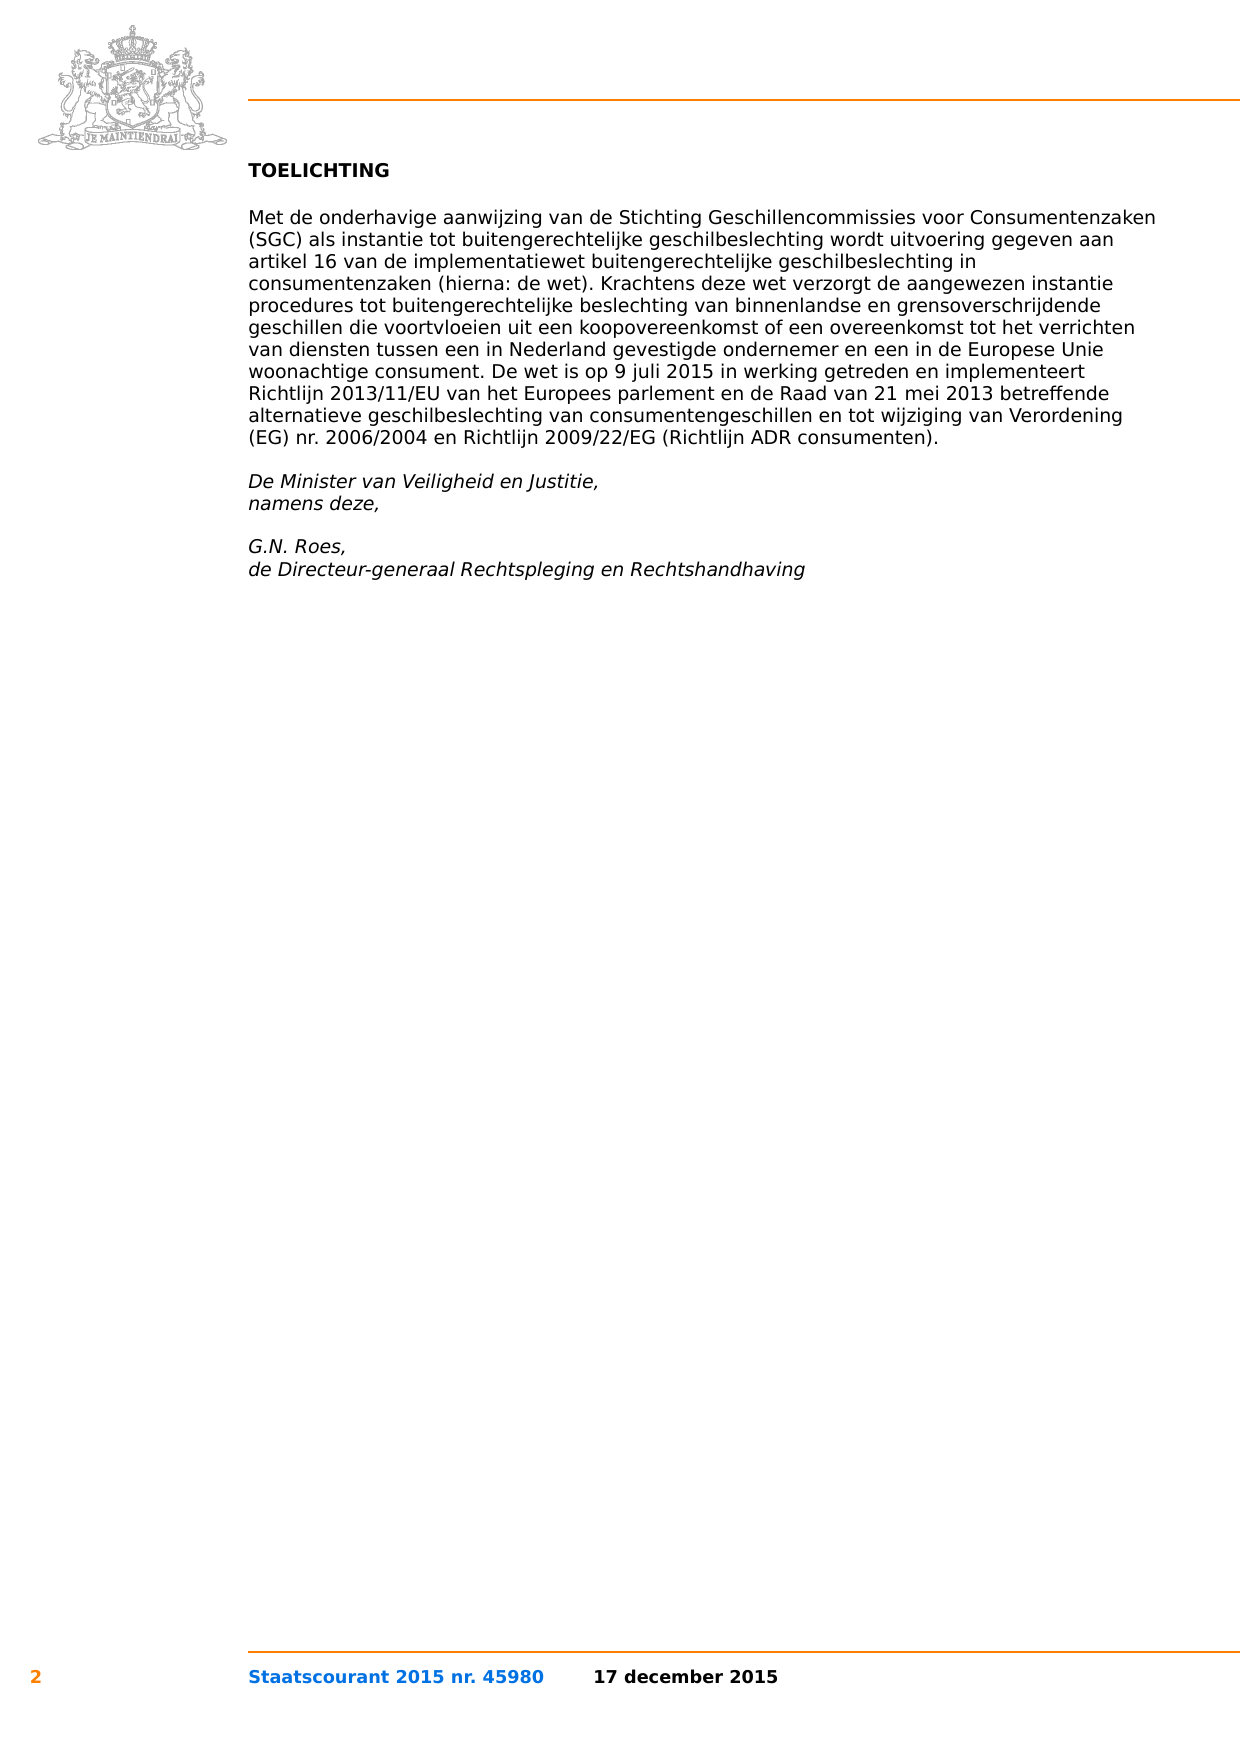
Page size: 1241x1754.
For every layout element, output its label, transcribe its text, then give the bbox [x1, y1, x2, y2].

subtitle TOELICHTING [248, 160, 1163, 182]
picture [38, 25, 227, 150]
text Met de onderhavige aanwijzing van de Stichting Geschillencommissies voor Consumentenzaken (SGC) als instantie tot buitengerechtelijke geschilbeslechting wordt uitvoering gegeven aan artikel 16 van de implementatiewet buitengerechtelijke geschilbeslechting in consumentenzaken (hierna: de wet). Krachtens deze wet verzorgt de aangewezen instantie procedures tot buitengerechtelijke beslechting van binnenlandse en grensoverschrijdende geschillen die voortvloeien uit een koopovereenkomst of een overeenkomst tot het verrichten van diensten tussen een in Nederland gevestigde ondernemer en een in de Europese Unie woonachtige consument. De wet is op 9 juli 2015 in werking getreden en implementeert Richtlijn 2013/11/EU van het Europees parlement en de Raad van 21 mei 2013 betreffende alternatieve geschilbeslechting van consumentengeschillen en tot wijziging van Verordening (EG) nr. 2006/2004 en Richtlijn 2009/22/EG (Richtlijn ADR consumenten). [248, 207, 1163, 449]
text De Minister van Veiligheid en Justitie, namens deze, G.N. Roes, de Directeur-generaal Rechtspleging en Rechtshandhaving [248, 471, 1163, 580]
